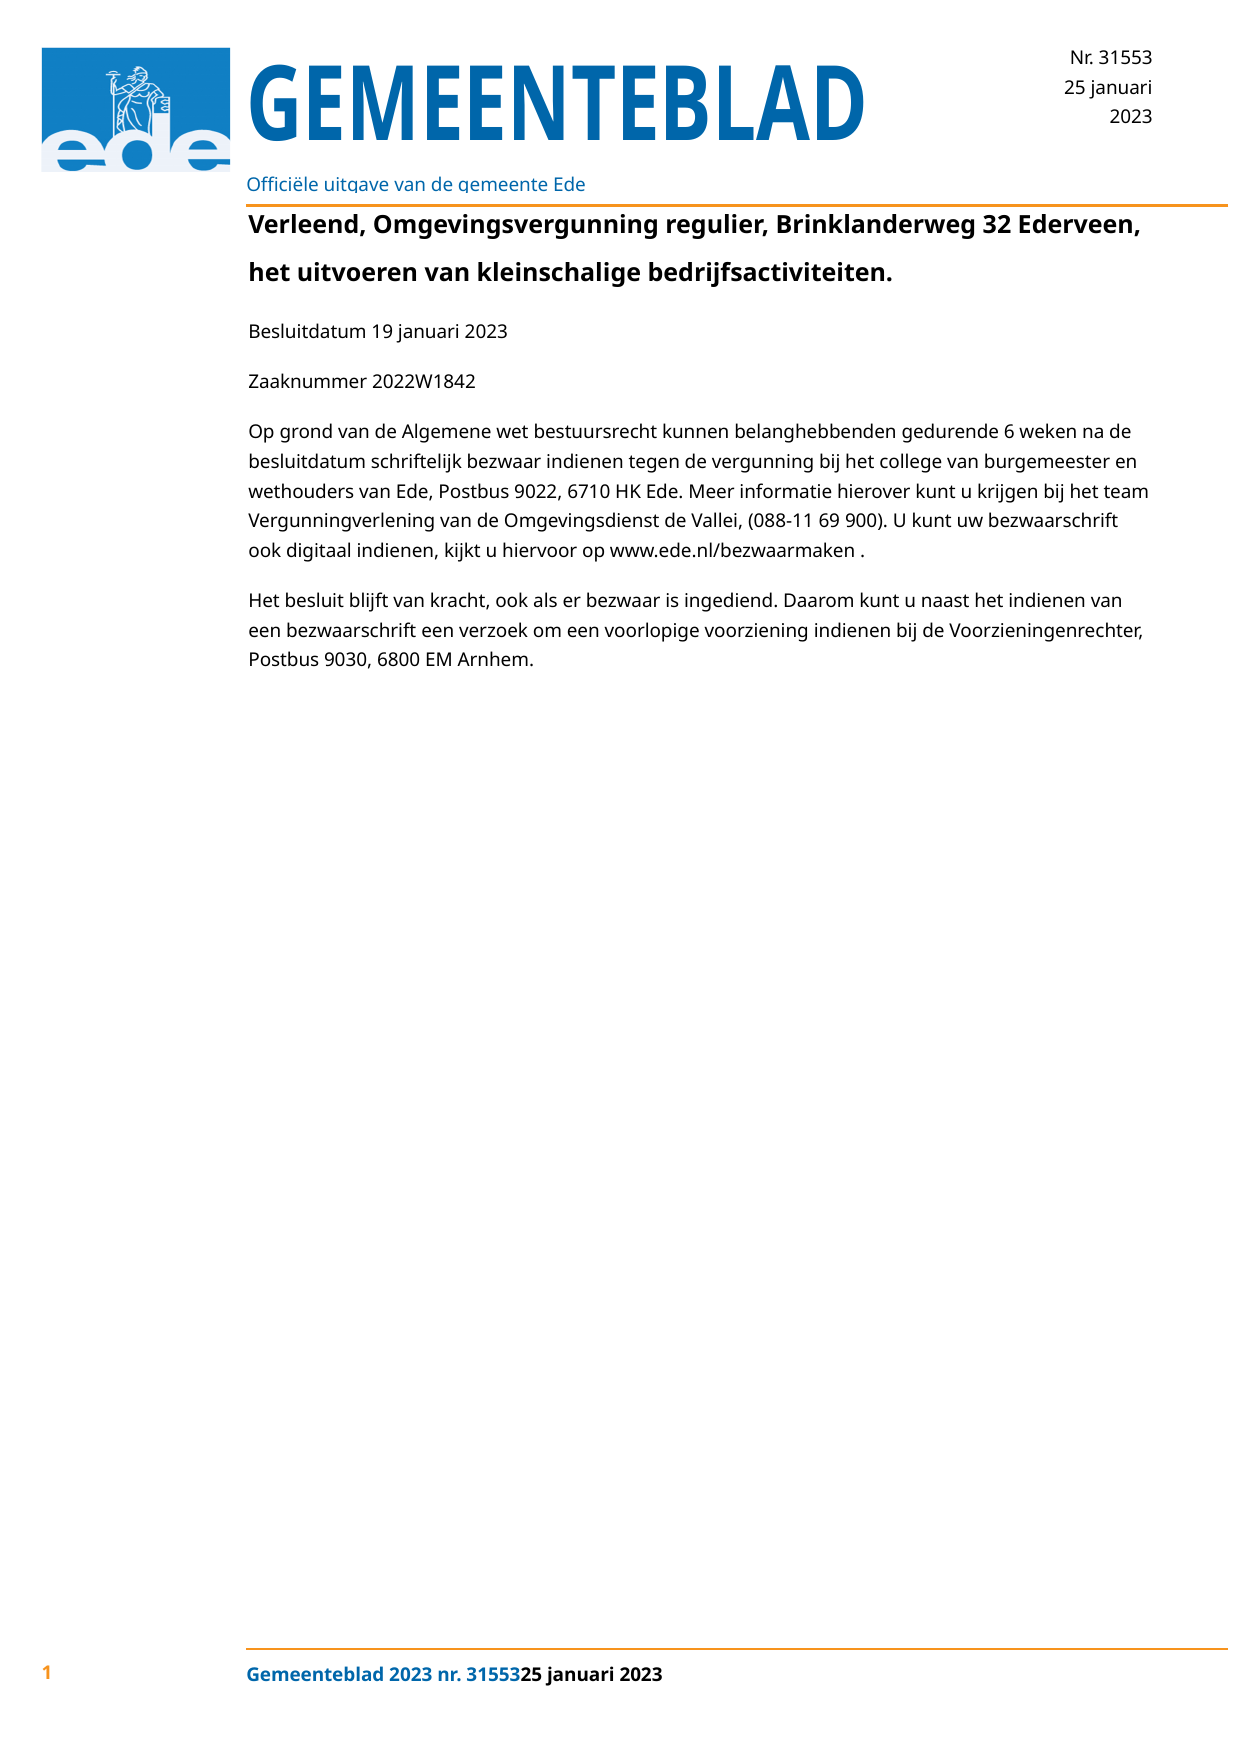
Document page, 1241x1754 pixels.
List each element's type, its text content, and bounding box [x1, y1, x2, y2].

text Zaaknummer 2022W1842 [248, 368, 1152, 394]
text Besluitdatum 19 januari 2023 [248, 318, 1152, 344]
text Op grond van de Algemene wet bestuursrecht kunnen belanghebbenden gedurende 6 weken na de besluitdatum schriftelijk bezwaar indienen tegen de vergunning bij het college van burgemeester en wethouders van Ede, Postbus 9022, 6710 HK Ede. Meer informatie hierover kunt u krijgen bij het team Vergunningverlening van de Omgevingsdienst de Vallei, (088-11 69 900). U kunt uw bezwaarschrift ook digitaal indienen, kijkt u hiervoor op www.ede.nl/bezwaarmaken . [248, 419, 1152, 563]
picture [41, 47, 231, 172]
text Het besluit blijft van kracht, ook als er bezwaar is ingediend. Daarom kunt u naast het indienen van een bezwaarschrift een verzoek om een voorlopige voorziening indienen bij de Voorzieningenrechter, Postbus 9030, 6800 EM Arnhem. [248, 587, 1152, 672]
text Verleend, Omgevingsvergunning regulier, Brinklanderweg 32 Ederveen, het uitvoeren van kleinschalige bedrijfsactiviteiten. [248, 207, 1152, 288]
